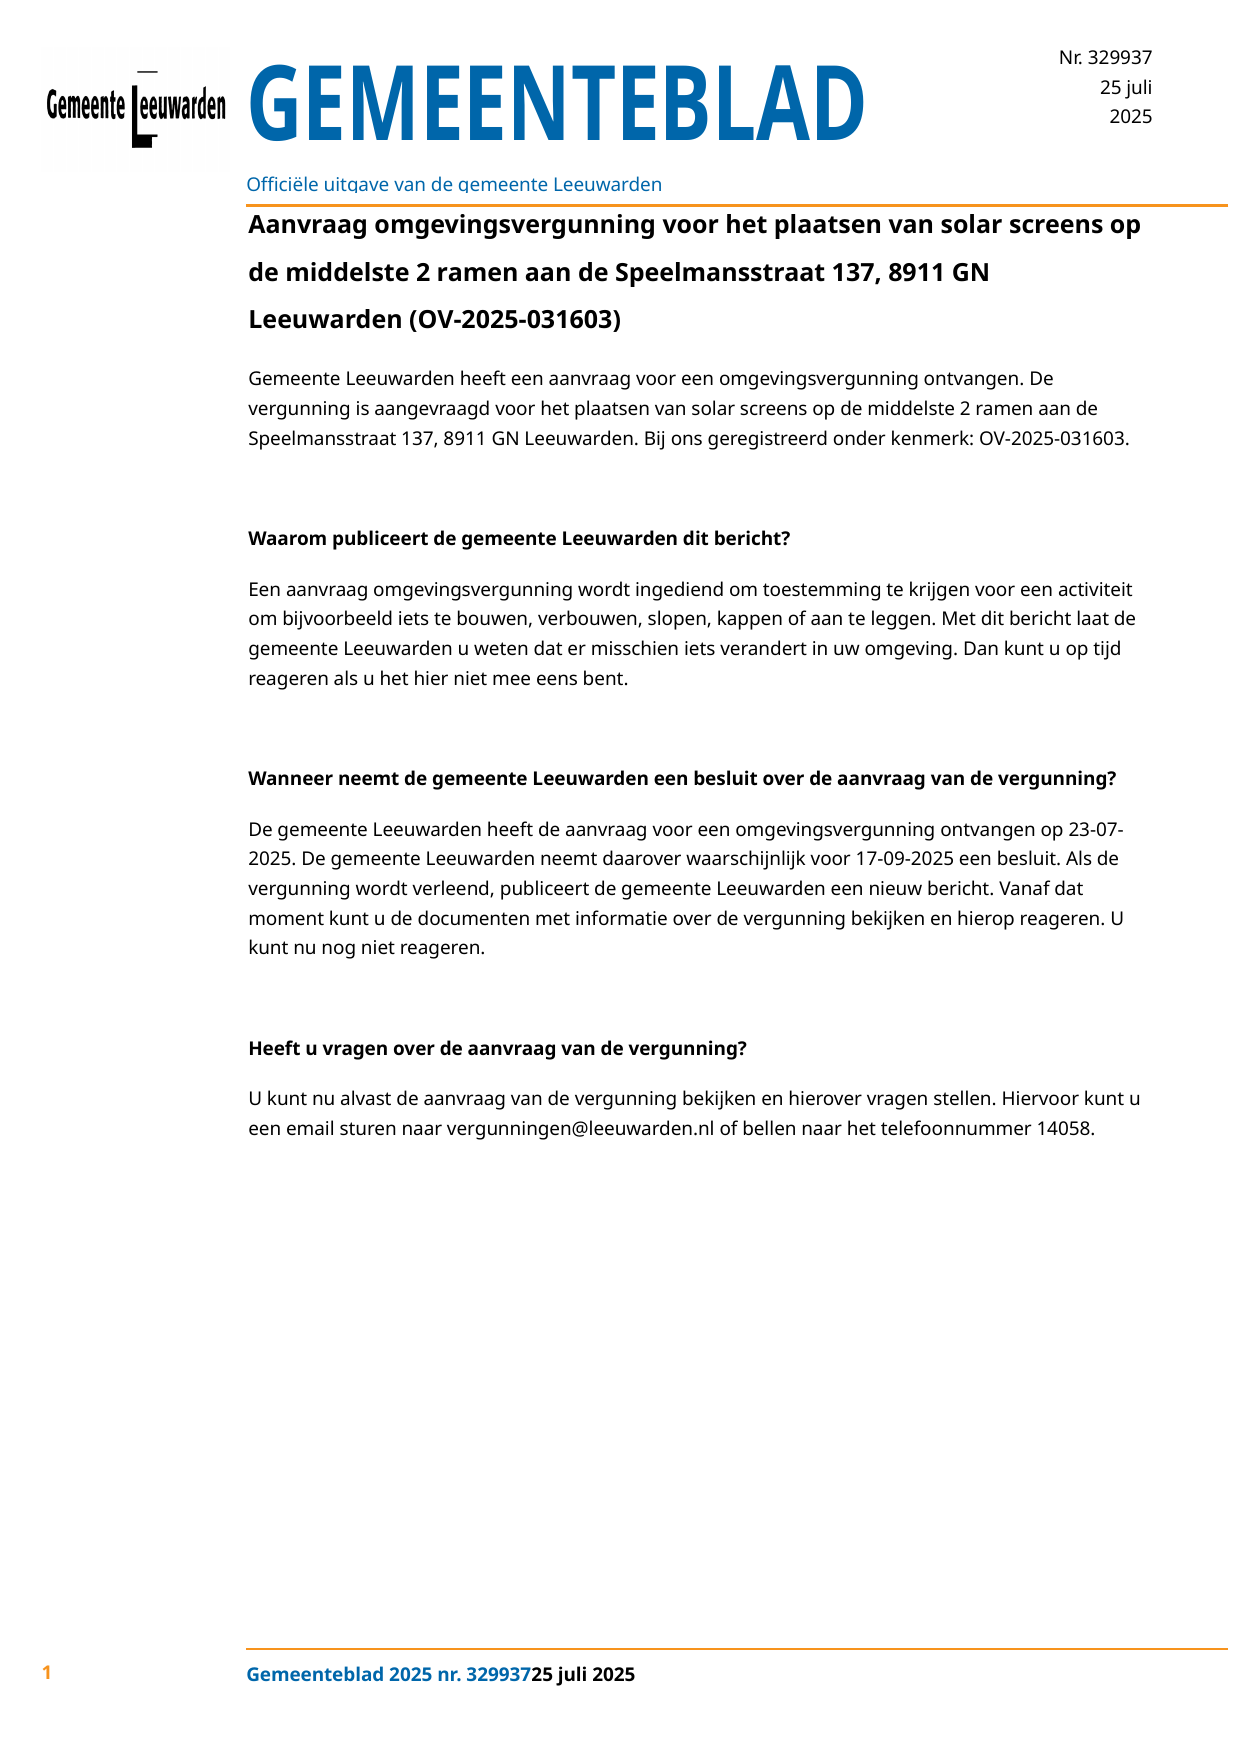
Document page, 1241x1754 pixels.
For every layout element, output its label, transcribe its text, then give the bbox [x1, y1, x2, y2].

text Wanneer neemt de gemeente Leeuwarden een besluit over de aanvraag van de vergunning? [248, 766, 1152, 791]
text Aanvraag omgevingsvergunning voor het plaatsen van solar screens op de middelste 2 ramen aan de Speelmansstraat 137, 8911 GN Leeuwarden (OV-2025-031603) [248, 207, 1152, 336]
text Heeft u vragen over de aanvraag van de vergunning? [248, 1035, 1152, 1061]
text Een aanvraag omgevingsvergunning wordt ingediend om toestemming te krijgen voor een activiteit om bijvoorbeeld iets te bouwen, verbouwen, slopen, kappen of aan te leggen. Met dit bericht laat de gemeente Leeuwarden u weten dat er misschien iets verandert in uw omgeving. Dan kunt u op tijd reageren als u het hier niet mee eens bent. [248, 576, 1152, 690]
picture [41, 47, 231, 172]
text Gemeente Leeuwarden heeft een aanvraag voor een omgevingsvergunning ontvangen. De vergunning is aangevraagd voor het plaatsen van solar screens op de middelste 2 ramen aan de Speelmansstraat 137, 8911 GN Leeuwarden. Bij ons geregistreerd onder kenmerk: OV-2025-031603. [248, 366, 1152, 450]
text U kunt nu alvast de aanvraag van de vergunning bekijken en hierover vragen stellen. Hiervoor kunt u een email sturen naar vergunningen@leeuwarden.nl of bellen naar het telefoonnummer 14058. [248, 1086, 1152, 1141]
text De gemeente Leeuwarden heeft de aanvraag voor een omgevingsvergunning ontvangen op 23-07-2025. De gemeente Leeuwarden neemt daarover waarschijnlijk voor 17-09-2025 een besluit. Als de vergunning wordt verleend, publiceert de gemeente Leeuwarden een nieuw bericht. Vanaf dat moment kunt u de documenten met informatie over de vergunning bekijken en hierop reageren. U kunt nu nog niet reageren. [248, 816, 1152, 960]
text Waarom publiceert de gemeente Leeuwarden dit bericht? [248, 526, 1152, 551]
